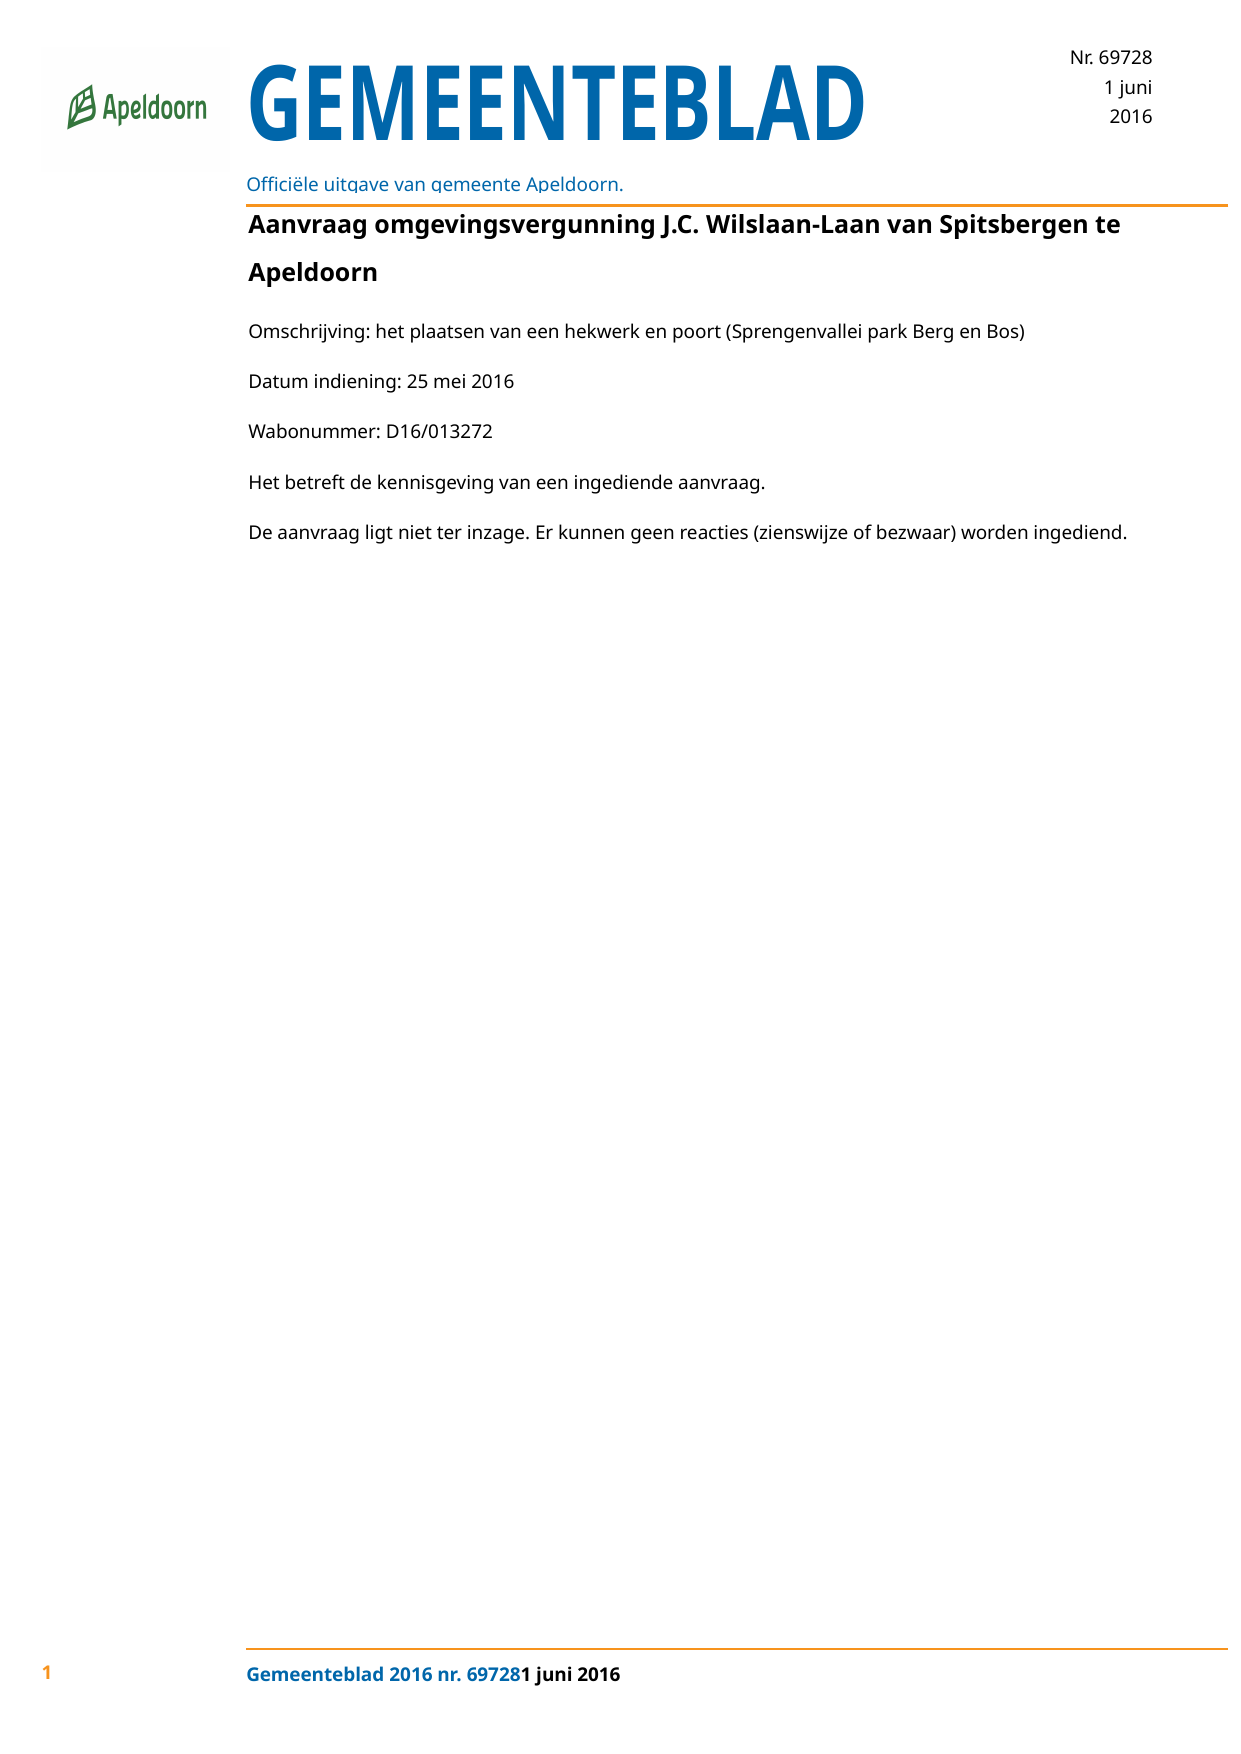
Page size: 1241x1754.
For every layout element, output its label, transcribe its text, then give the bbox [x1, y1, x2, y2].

text Omschrijving: het plaatsen van een hekwerk en poort (Sprengenvallei park Berg en Bos) [248, 318, 1152, 344]
text Datum indiening: 25 mei 2016 [248, 368, 1152, 394]
picture [41, 47, 231, 172]
text Wabonummer: D16/013272 [248, 419, 1152, 444]
text Het betreft de kennisgeving van een ingediende aanvraag. [248, 469, 1152, 495]
text Aanvraag omgevingsvergunning J.C. Wilslaan-Laan van Spitsbergen te Apeldoorn [248, 207, 1152, 288]
text De aanvraag ligt niet ter inzage. Er kunnen geen reacties (zienswijze of bezwaar) worden ingediend. [248, 519, 1152, 545]
